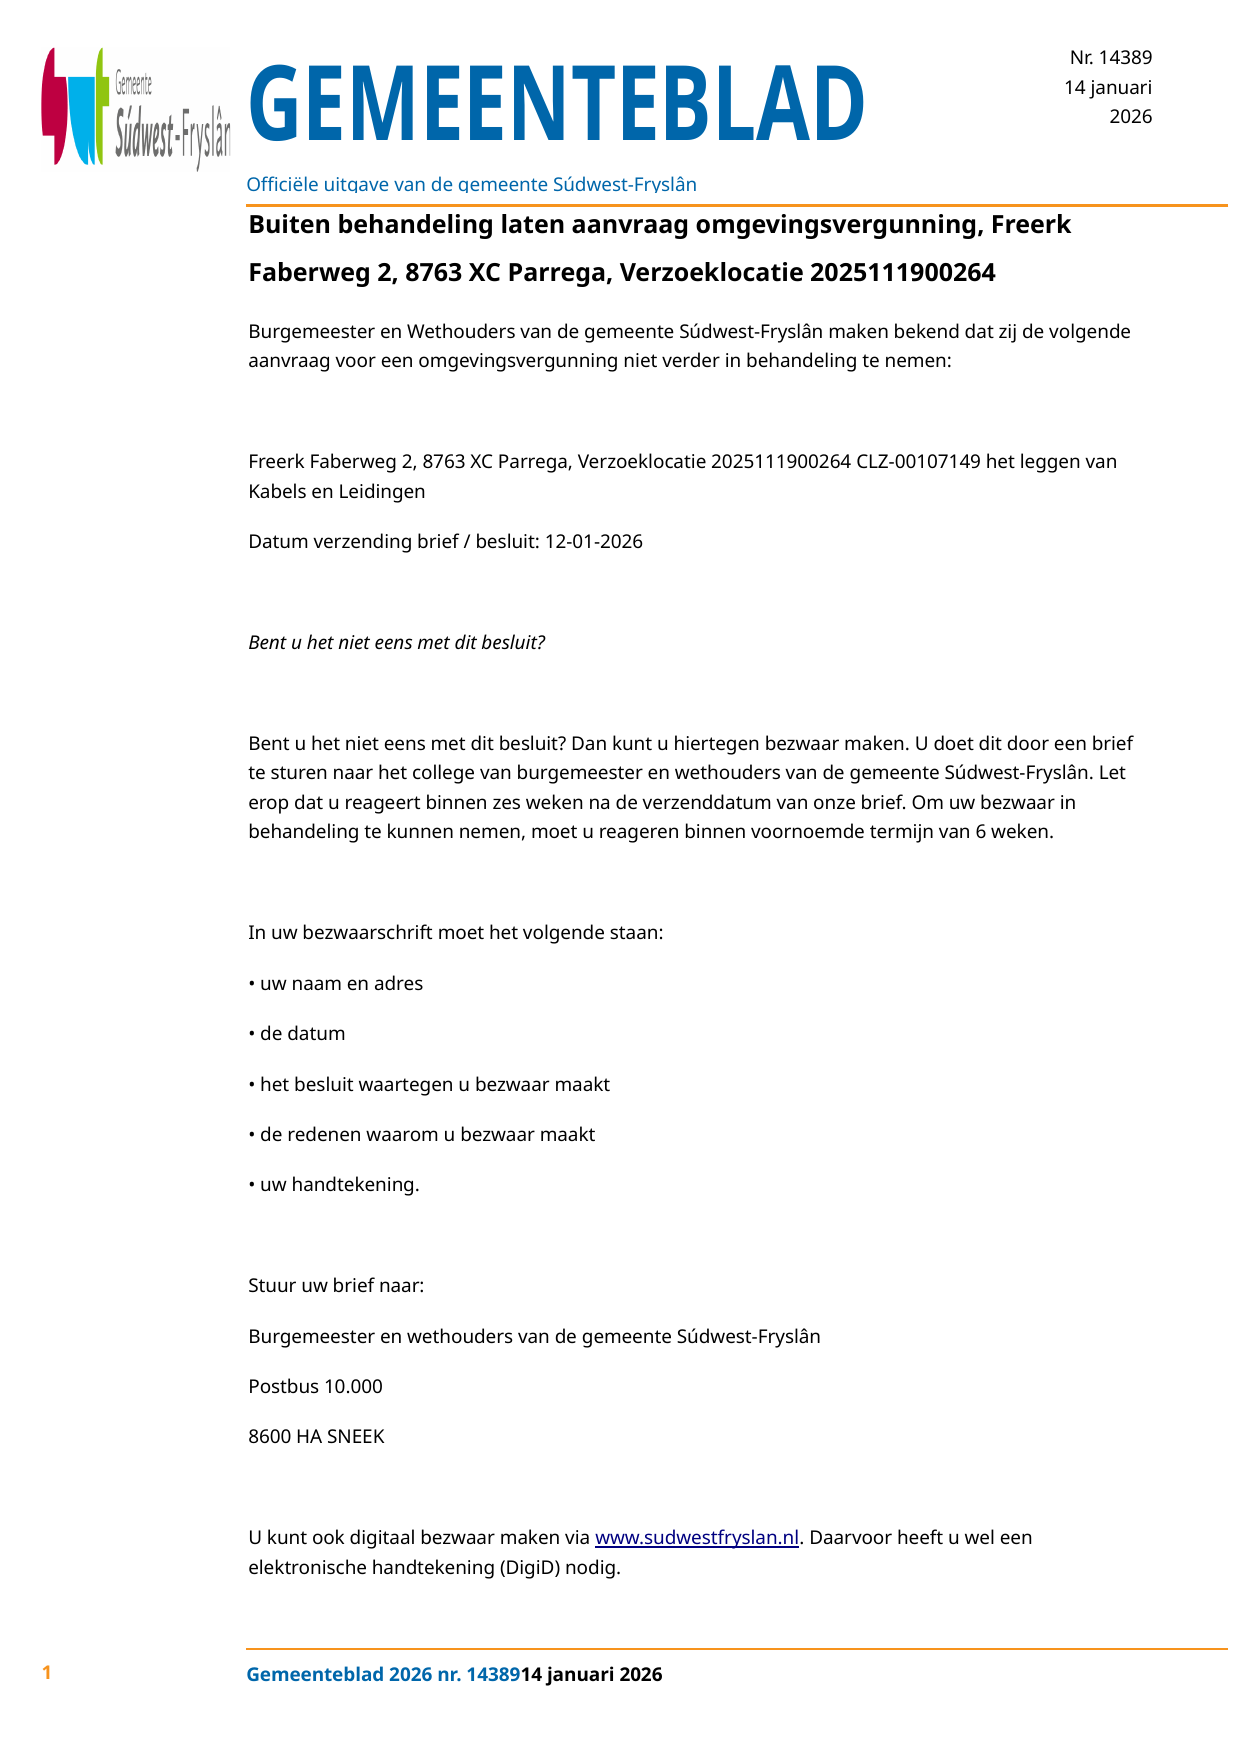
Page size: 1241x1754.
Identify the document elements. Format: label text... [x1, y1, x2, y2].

text • het besluit waartegen u bezwaar maakt [248, 1071, 1152, 1097]
text Buiten behandeling laten aanvraag omgevingsvergunning, Freerk Faberweg 2, 8763 XC Parrega, Verzoeklocatie 2025111900264 [248, 207, 1152, 288]
text • uw naam en adres [248, 970, 1152, 996]
text Bent u het niet eens met dit besluit? Dan kunt u hiertegen bezwaar maken. U doet dit door een brief te sturen naar het college van burgemeester en wethouders van de gemeente Súdwest-Fryslân. Let erop dat u reageert binnen zes weken na de verzenddatum van onze brief. Om uw bezwaar in behandeling te kunnen nemen, moet u reageren binnen voornoemde termijn van 6 weken. [248, 730, 1152, 844]
text Burgemeester en Wethouders van de gemeente Súdwest-Fryslân maken bekend dat zij de volgende aanvraag voor een omgevingsvergunning niet verder in behandeling te nemen: [248, 318, 1152, 373]
text Burgemeester en wethouders van de gemeente Súdwest-Fryslân [248, 1323, 1152, 1349]
picture [41, 47, 231, 172]
text Stuur uw brief naar: [248, 1272, 1152, 1298]
text In uw bezwaarschrift moet het volgende staan: [248, 919, 1152, 945]
text Datum verzending brief / besluit: 12-01-2026 [248, 528, 1152, 554]
text • de datum [248, 1020, 1152, 1046]
text 8600 HA SNEEK [248, 1424, 1152, 1449]
text Bent u het niet eens met dit besluit? [248, 629, 1152, 655]
text Postbus 10.000 [248, 1373, 1152, 1399]
text U kunt ook digitaal bezwaar maken via www.sudwestfryslan.nl. Daarvoor heeft u wel een elektronische handtekening (DigiD) nodig. [248, 1524, 1152, 1580]
text • de redenen waarom u bezwaar maakt [248, 1121, 1152, 1147]
text Freerk Faberweg 2, 8763 XC Parrega, Verzoeklocatie 2025111900264 CLZ-00107149 het leggen van Kabels en Leidingen [248, 448, 1152, 504]
text • uw handtekening. [248, 1172, 1152, 1197]
